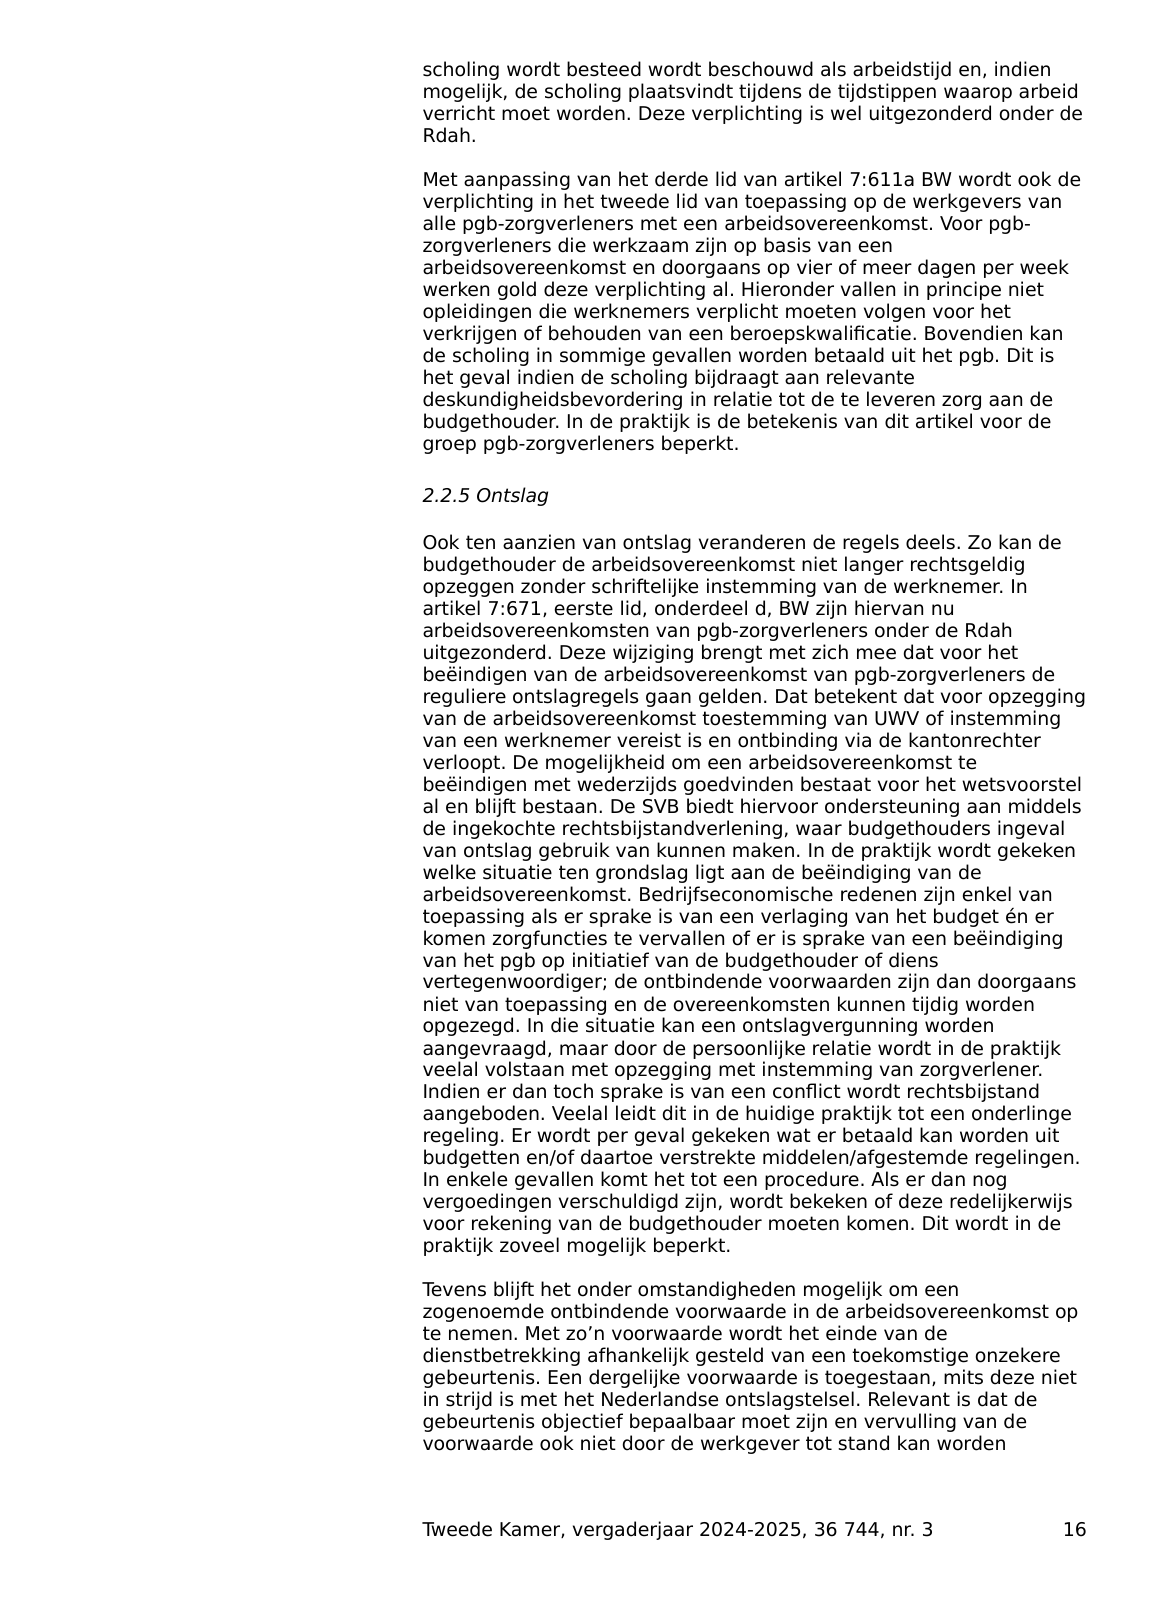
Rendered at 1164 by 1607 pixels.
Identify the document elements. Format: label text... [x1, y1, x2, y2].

text Tevens blijft het onder omstandigheden mogelijk om een zogenoemde ontbindende voorwaarde in de arbeidsovereenkomst op te nemen. Met zo’n voorwaarde wordt het einde van de dienstbetrekking afhankelijk gesteld van een toekomstige onzekere gebeurtenis. Een dergelijke voorwaarde is toegestaan, mits deze niet in strijd is met het Nederlandse ontslagstelsel. Relevant is dat de gebeurtenis objectief bepaalbaar moet zijn en vervulling van de voorwaarde ook niet door de werkgever tot stand kan worden [422, 1279, 1087, 1455]
text Ook ten aanzien van ontslag veranderen de regels deels. Zo kan de budgethouder de arbeidsovereenkomst niet langer rechtsgeldig opzeggen zonder schriftelijke instemming van de werknemer. In artikel 7:671, eerste lid, onderdeel d, BW zijn hiervan nu arbeidsovereenkomsten van pgb-zorgverleners onder de Rdah uitgezonderd. Deze wijziging brengt met zich mee dat voor het beëindigen van de arbeidsovereenkomst van pgb-zorgverleners de reguliere ontslagregels gaan gelden. Dat betekent dat voor opzegging van de arbeidsovereenkomst toestemming van UWV of instemming van een werknemer vereist is en ontbinding via de kantonrechter verloopt. De mogelijkheid om een arbeidsovereenkomst te beëindigen met wederzijds goedvinden bestaat voor het wetsvoorstel al en blijft bestaan. De SVB biedt hiervoor ondersteuning aan middels de ingekochte rechtsbijstandverlening, waar budgethouders ingeval van ontslag gebruik van kunnen maken. In de praktijk wordt gekeken welke situatie ten grondslag ligt aan de beëindiging van de arbeidsovereenkomst. Bedrijfseconomische redenen zijn enkel van toepassing als er sprake is van een verlaging van het budget én er komen zorgfuncties te vervallen of er is sprake van een beëindiging van het pgb op initiatief van de budgethouder of diens vertegenwoordiger; de ontbindende voorwaarden zijn dan doorgaans niet van toepassing en de overeenkomsten kunnen tijdig worden opgezegd. In die situatie kan een ontslagvergunning worden aangevraagd, maar door de persoonlijke relatie wordt in de praktijk veelal volstaan met opzegging met instemming van zorgverlener. Indien er dan toch sprake is van een conflict wordt rechtsbijstand aangeboden. Veelal leidt dit in de huidige praktijk tot een onderlinge regeling. Er wordt per geval gekeken wat er betaald kan worden uit budgetten en/of daartoe verstrekte middelen/afgestemde regelingen. In enkele gevallen komt het tot een procedure. Als er dan nog vergoedingen verschuldigd zijn, wordt bekeken of deze redelijkerwijs voor rekening van de budgethouder moeten komen. Dit wordt in de praktijk zoveel mogelijk beperkt. [422, 532, 1087, 1257]
text Met aanpassing van het derde lid van artikel 7:611a BW wordt ook de verplichting in het tweede lid van toepassing op de werkgevers van alle pgb-zorgverleners met een arbeidsovereenkomst. Voor pgb-zorgverleners die werkzaam zijn op basis van een arbeidsovereenkomst en doorgaans op vier of meer dagen per week werken gold deze verplichting al. Hieronder vallen in principe niet opleidingen die werknemers verplicht moeten volgen voor het verkrijgen of behouden van een beroepskwalificatie. Bovendien kan de scholing in sommige gevallen worden betaald uit het pgb. Dit is het geval indien de scholing bijdraagt aan relevante deskundigheidsbevordering in relatie tot de te leveren zorg aan de budgethouder. In de praktijk is de betekenis van dit artikel voor de groep pgb-zorgverleners beperkt. [422, 169, 1087, 455]
subtitle 2.2.5 Ontslag [422, 485, 1087, 507]
text scholing wordt besteed wordt beschouwd als arbeidstijd en, indien mogelijk, de scholing plaatsvindt tijdens de tijdstippen waarop arbeid verricht moet worden. Deze verplichting is wel uitgezonderd onder de Rdah. [422, 59, 1087, 147]
